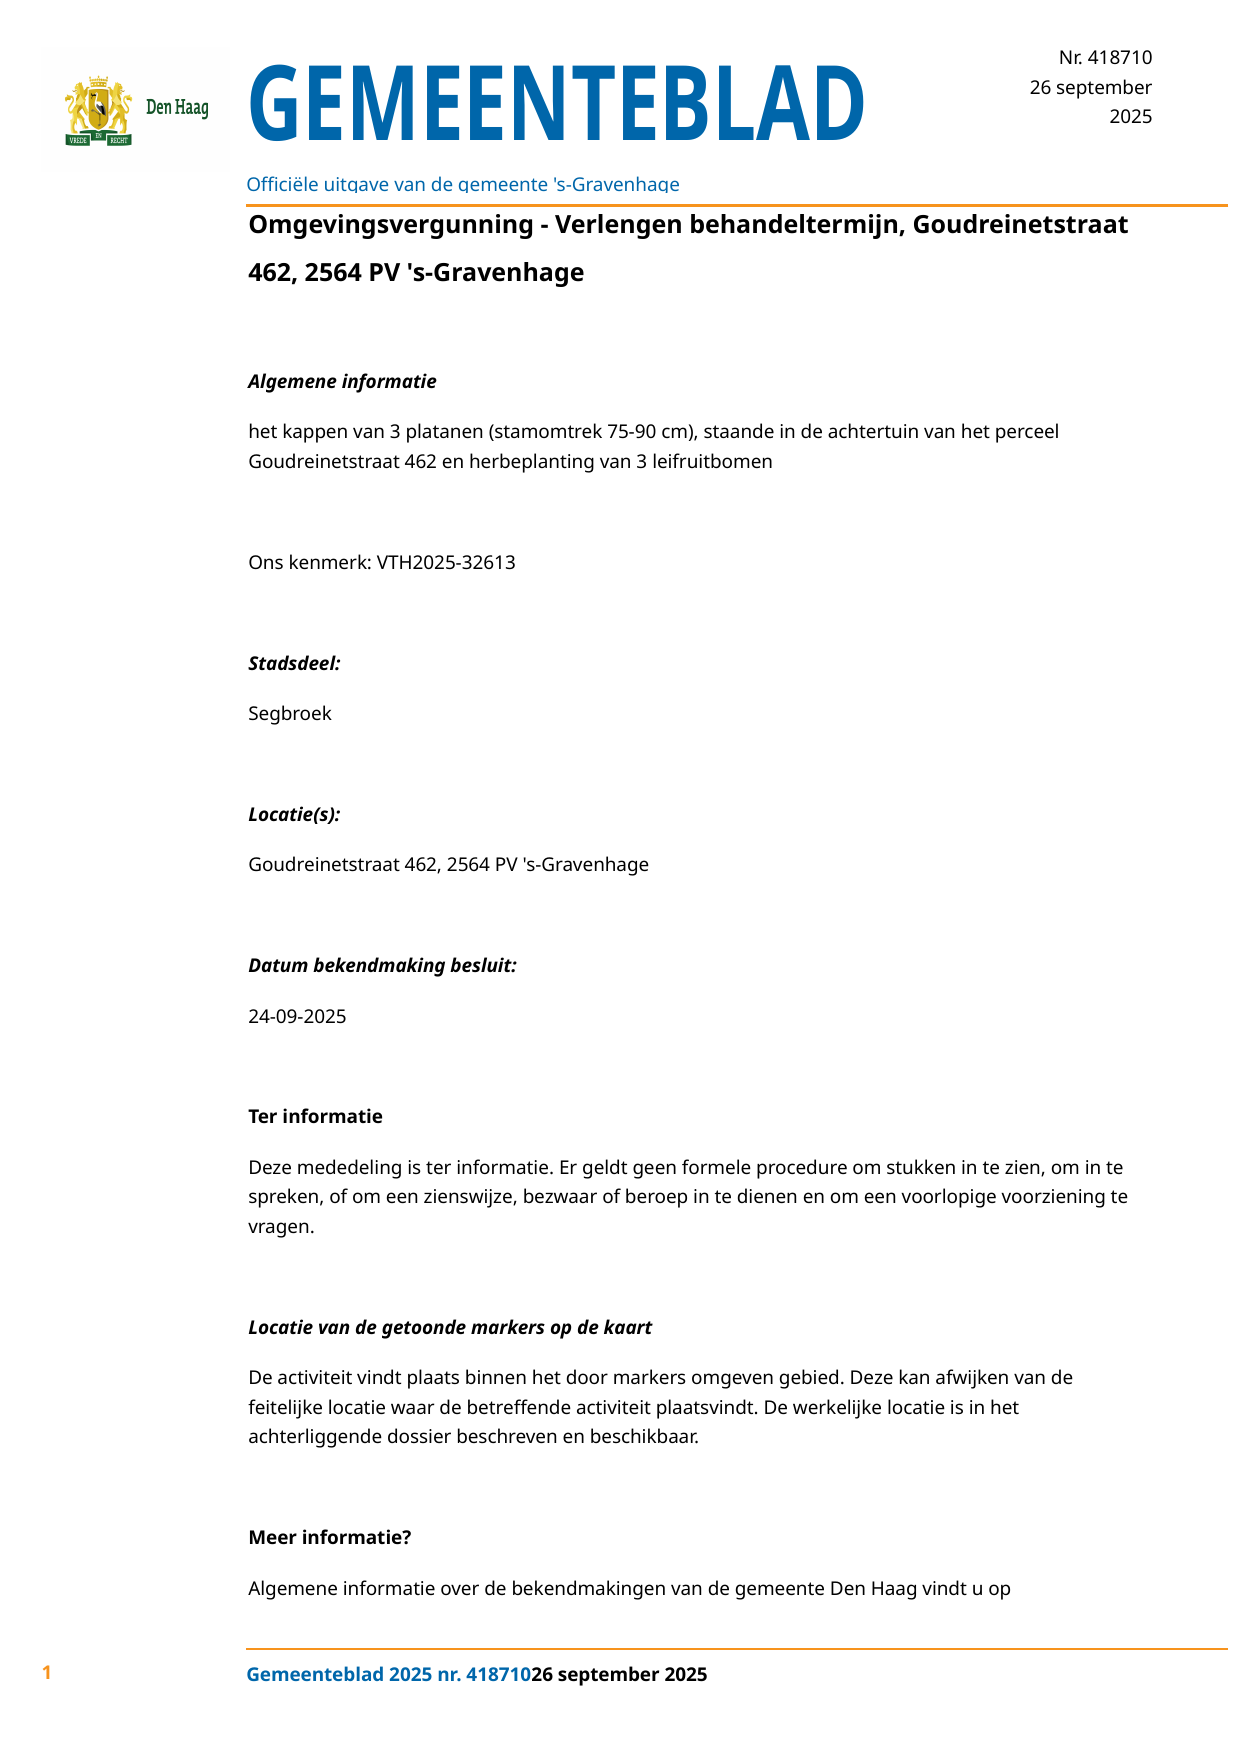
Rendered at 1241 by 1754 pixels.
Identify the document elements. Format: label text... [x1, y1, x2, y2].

text Deze mededeling is ter informatie. Er geldt geen formele procedure om stukken in te zien, om in te spreken, of om een zienswijze, bezwaar of beroep in te dienen en om een voorlopige voorziening te vragen. [248, 1154, 1152, 1239]
text Omgevingsvergunning - Verlengen behandeltermijn, Goudreinetstraat 462, 2564 PV 's-Gravenhage [248, 207, 1152, 288]
text Ter informatie [248, 1104, 1152, 1129]
text Datum bekendmaking besluit: [248, 952, 1152, 978]
text Meer informatie? [248, 1524, 1152, 1550]
text Locatie van de getoonde markers op de kaart [248, 1314, 1152, 1340]
text De activiteit vindt plaats binnen het door markers omgeven gebied. Deze kan afwijken van de feitelijke locatie waar de betreffende activiteit plaatsvindt. De werkelijke locatie is in het achterliggende dossier beschreven en beschikbaar. [248, 1364, 1152, 1449]
text Algemene informatie over de bekendmakingen van de gemeente Den Haag vindt u op [248, 1575, 1152, 1601]
text het kappen van 3 platanen (stamomtrek 75-90 cm), staande in de achtertuin van het perceel Goudreinetstraat 462 en herbeplanting van 3 leifruitbomen [248, 419, 1152, 474]
text Segbroek [248, 700, 1152, 726]
picture [41, 47, 231, 172]
text Ons kenmerk: VTH2025-32613 [248, 549, 1152, 575]
text Stadsdeel: [248, 650, 1152, 676]
text Locatie(s): [248, 801, 1152, 827]
text Algemene informatie [248, 368, 1152, 394]
text Goudreinetstraat 462, 2564 PV 's-Gravenhage [248, 852, 1152, 877]
text 24-09-2025 [248, 1003, 1152, 1029]
